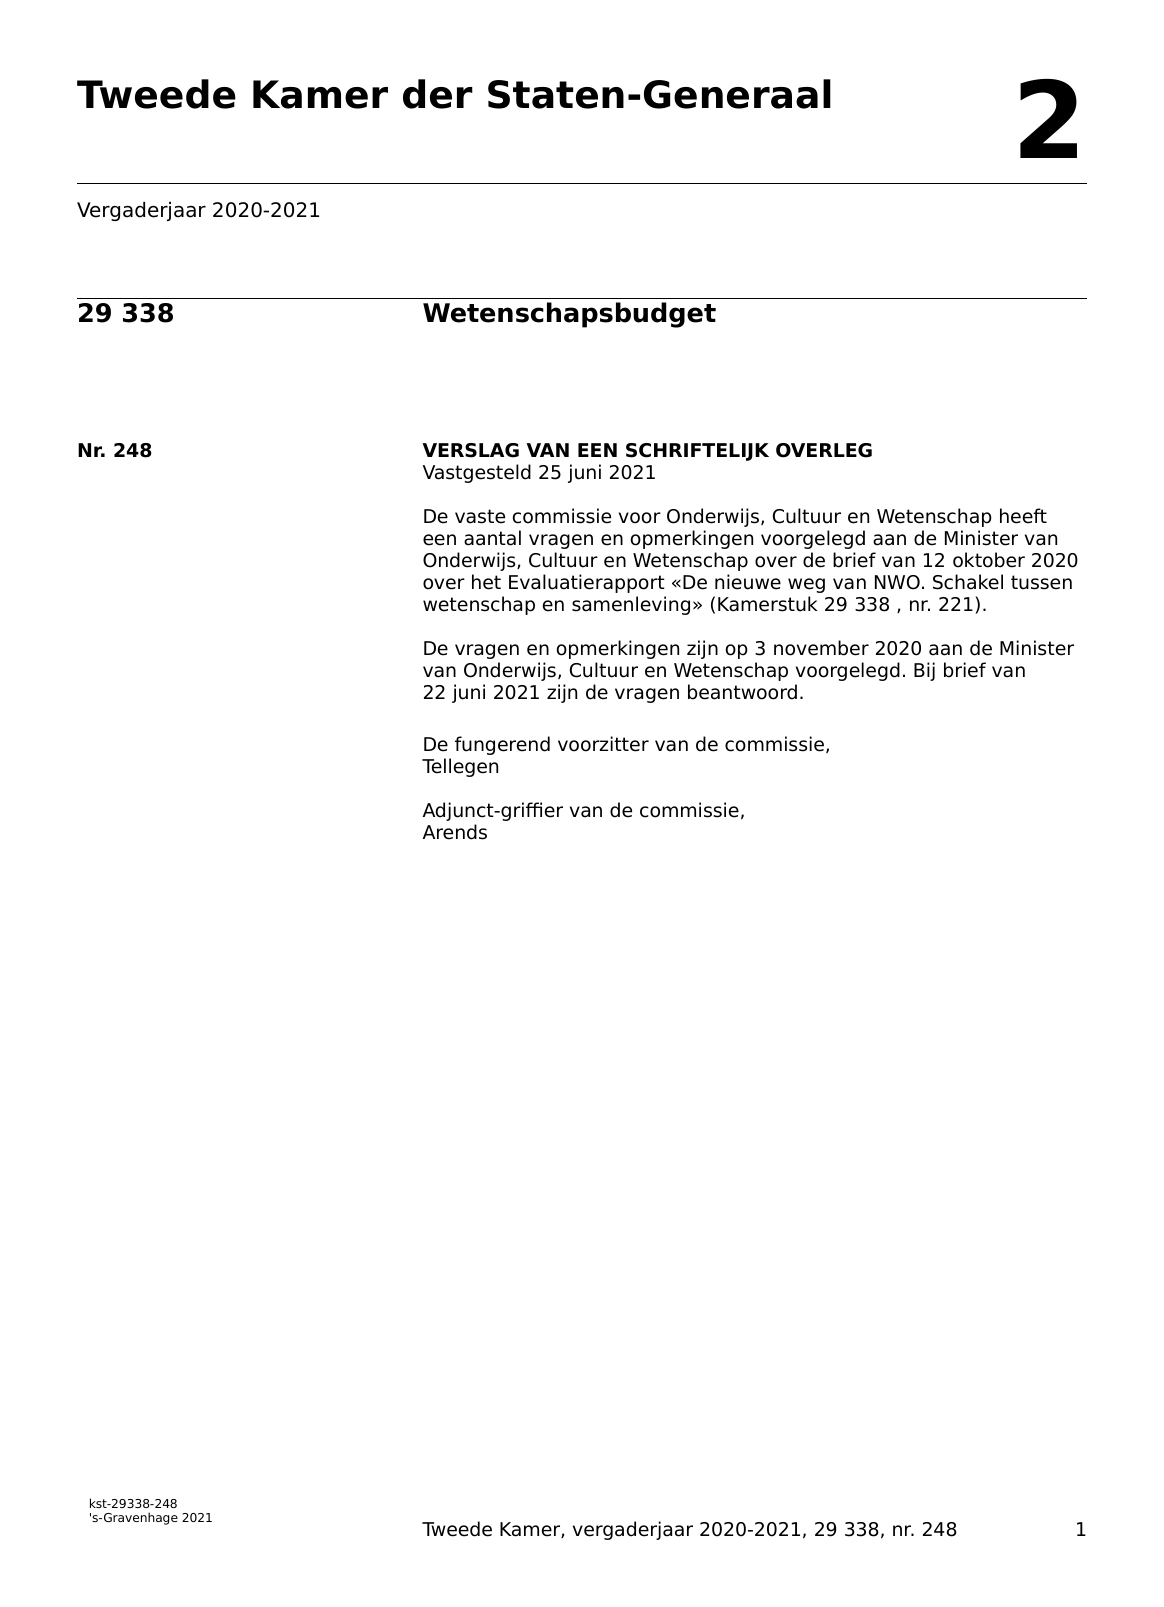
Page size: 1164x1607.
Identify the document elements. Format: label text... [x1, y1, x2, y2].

text 's-Gravenhage 2021 [88, 1511, 323, 1525]
subtitle 29 338 Wetenschapsbudget [77, 299, 1087, 329]
text De vaste commissie voor Onderwijs, Cultuur en Wetenschap heeft een aantal vragen en opmerkingen voorgelegd aan de Minister van Onderwijs, Cultuur en Wetenschap over de brief van 12 oktober 2020 over het Evaluatierapport «De nieuwe weg van NWO. Schakel tussen wetenschap en samenleving» (Kamerstuk 29 338 , nr. 221). [422, 506, 1087, 616]
table_header Tweede Kamer der Staten-Generaal [77, 59, 886, 183]
text De fungerend voorzitter van de commissie, Tellegen [422, 734, 1087, 778]
table_cell Vergaderjaar 2020-2021 [77, 184, 1087, 298]
text Vastgesteld 25 juni 2021 [422, 462, 1087, 484]
text kst-29338-248 [88, 1497, 323, 1511]
subtitle Nr. 248 VERSLAG VAN EEN SCHRIFTELIJK OVERLEG [77, 440, 1087, 462]
text De vragen en opmerkingen zijn op 3 november 2020 aan de Minister van Onderwijs, Cultuur en Wetenschap voorgelegd. Bij brief van 22 juni 2021 zijn de vragen beantwoord. [422, 638, 1087, 704]
table_header 2 [886, 59, 1087, 183]
text Adjunct-griffier van de commissie, Arends [422, 800, 1087, 844]
